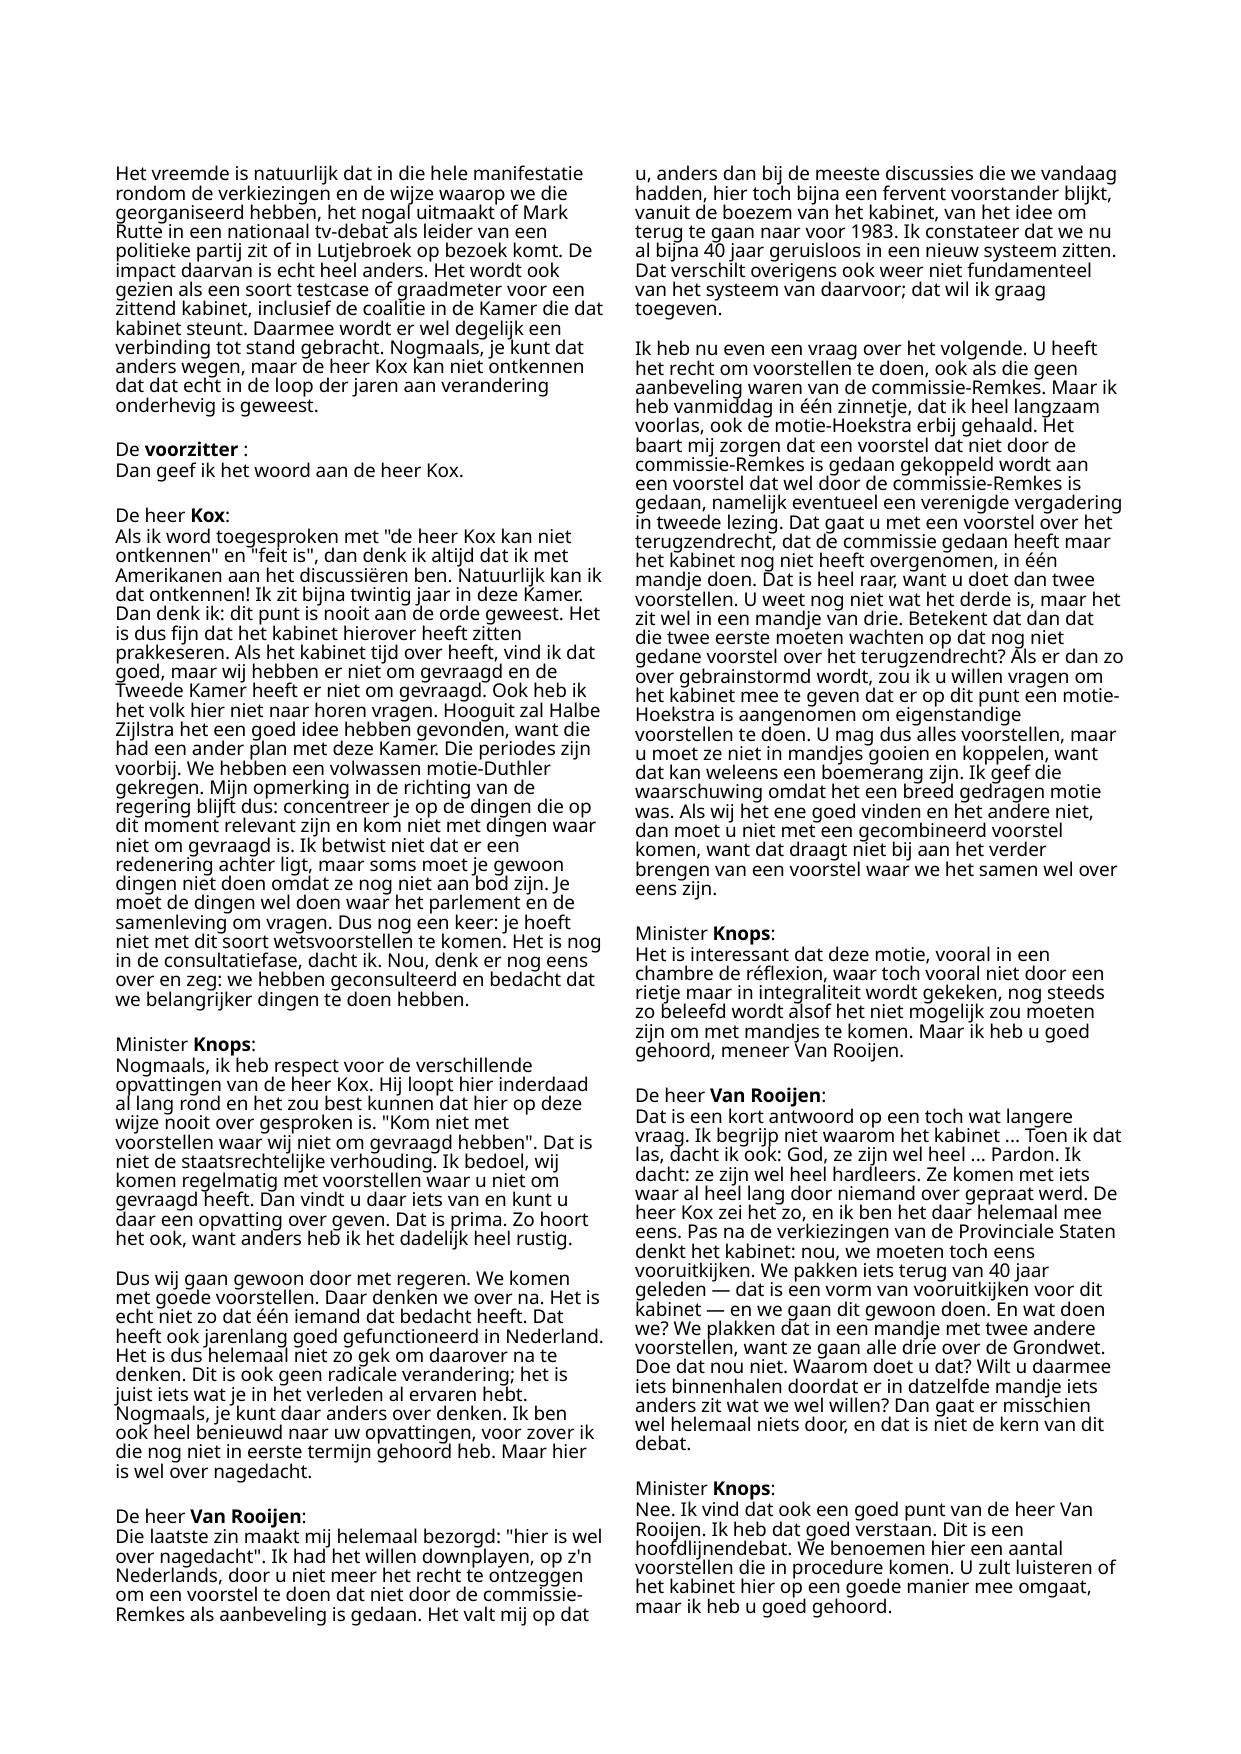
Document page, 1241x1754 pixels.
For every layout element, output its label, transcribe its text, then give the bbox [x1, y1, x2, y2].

text Dat is een kort antwoord op een toch wat langere vraag. Ik begrijp niet waarom het kabinet ... Toen ik dat las, dacht ik ook: God, ze zijn wel heel ... Pardon. Ik dacht: ze zijn wel heel hardleers. Ze komen met iets waar al heel lang door niemand over gepraat werd. De heer Kox zei het zo, en ik ben het daar helemaal mee eens. Pas na de verkiezingen van de Provinciale Staten denkt het kabinet: nou, we moeten toch eens vooruitkijken. We pakken iets terug van 40 jaar geleden — dat is een vorm van vooruitkijken voor dit kabinet — en we gaan dit gewoon doen. En wat doen we? We plakken dat in een mandje met twee andere voorstellen, want ze gaan alle drie over de Grondwet. Doe dat nou niet. Waarom doet u dat? Wilt u daarmee iets binnenhalen doordat er in datzelfde mandje iets anders zit wat we wel willen? Dan gaat er misschien wel helemaal niets door, en dat is niet de kern van dit debat. [635, 1108, 1125, 1455]
text De heer Van Rooijen: [635, 1082, 1125, 1108]
text Het vreemde is natuurlijk dat in die hele manifestatie rondom de verkiezingen en de wijze waarop we die georganiseerd hebben, het nogal uitmaakt of Mark Rutte in een nationaal tv-debat als leider van een politieke partij zit of in Lutjebroek op bezoek komt. De impact daarvan is echt heel anders. Het wordt ook gezien als een soort testcase of graadmeter voor een zittend kabinet, inclusief de coalitie in de Kamer die dat kabinet steunt. Daarmee wordt er wel degelijk een verbinding tot stand gebracht. Nogmaals, je kunt dat anders wegen, maar de heer Kox kan niet ontkennen dat dat echt in de loop der jaren aan verandering onderhevig is geweest. [115, 165, 605, 416]
text Die laatste zin maakt mij helemaal bezorgd: "hier is wel over nagedacht". Ik had het willen downplayen, op z'n Nederlands, door u niet meer het recht te ontzeggen om een voorstel te doen dat niet door de commissie-Remkes als aanbeveling is gedaan. Het valt mij op dat [115, 1528, 605, 1625]
text Dan geef ik het woord aan de heer Kox. [115, 462, 605, 482]
text De heer Kox: [115, 502, 605, 528]
text De voorzitter : [115, 437, 605, 462]
text Nee. Ik vind dat ook een goed punt van de heer Van Rooijen. Ik heb dat goed verstaan. Dit is een hoofdlijnendebat. We benoemen hier een aantal voorstellen die in procedure komen. U zult luisteren of het kabinet hier op een goede manier mee omgaat, maar ik heb u goed gehoord. [635, 1501, 1125, 1617]
text Als ik word toegesproken met "de heer Kox kan niet ontkennen" en "feit is", dan denk ik altijd dat ik met Amerikanen aan het discussiëren ben. Natuurlijk kan ik dat ontkennen! Ik zit bijna twintig jaar in deze Kamer. Dan denk ik: dit punt is nooit aan de orde geweest. Het is dus fijn dat het kabinet hierover heeft zitten prakkeseren. Als het kabinet tijd over heeft, vind ik dat goed, maar wij hebben er niet om gevraagd en de Tweede Kamer heeft er niet om gevraagd. Ook heb ik het volk hier niet naar horen vragen. Hooguit zal Halbe Zijlstra het een goed idee hebben gevonden, want die had een ander plan met deze Kamer. Die periodes zijn voorbij. We hebben een volwassen motie-Duthler gekregen. Mijn opmerking in de richting van de regering blijft dus: concentreer je op de dingen die op dit moment relevant zijn en kom niet met dingen waar niet om gevraagd is. Ik betwist niet dat er een redenering achter ligt, maar soms moet je gewoon dingen niet doen omdat ze nog niet aan bod zijn. Je moet de dingen wel doen waar het parlement en de samenleving om vragen. Dus nog een keer: je hoeft niet met dit soort wetsvoorstellen te komen. Het is nog in de consultatiefase, dacht ik. Nou, denk er nog eens over en zeg: we hebben geconsulteerd en bedacht dat we belangrijker dingen te doen hebben. [115, 528, 605, 1010]
text Ik heb nu even een vraag over het volgende. U heeft het recht om voorstellen te doen, ook als die geen aanbeveling waren van de commissie-Remkes. Maar ik heb vanmiddag in één zinnetje, dat ik heel langzaam voorlas, ook de motie-Hoekstra erbij gehaald. Het baart mij zorgen dat een voorstel dat niet door de commissie-Remkes is gedaan gekoppeld wordt aan een voorstel dat wel door de commissie-Remkes is gedaan, namelijk eventueel een verenigde vergadering in tweede lezing. Dat gaat u met een voorstel over het terugzendrecht, dat de commissie gedaan heeft maar het kabinet nog niet heeft overgenomen, in één mandje doen. Dat is heel raar, want u doet dan twee voorstellen. U weet nog niet wat het derde is, maar het zit wel in een mandje van drie. Betekent dat dan dat die twee eerste moeten wachten op dat nog niet gedane voorstel over het terugzendrecht? Als er dan zo over gebrainstormd wordt, zou ik u willen vragen om het kabinet mee te geven dat er op dit punt een motie-Hoekstra is aangenomen om eigenstandige voorstellen te doen. U mag dus alles voorstellen, maar u moet ze niet in mandjes gooien en koppelen, want dat kan weleens een boemerang zijn. Ik geef die waarschuwing omdat het een breed gedragen motie was. Als wij het ene goed vinden en het andere niet, dan moet u niet met een gecombineerd voorstel komen, want dat draagt niet bij aan het verder brengen van een voorstel waar we het samen wel over eens zijn. [635, 340, 1125, 899]
text Dus wij gaan gewoon door met regeren. We komen met goede voorstellen. Daar denken we over na. Het is echt niet zo dat één iemand dat bedacht heeft. Dat heeft ook jarenlang goed gefunctioneerd in Nederland. Het is dus helemaal niet zo gek om daarover na te denken. Dit is ook geen radicale verandering; het is juist iets wat je in het verleden al ervaren hebt. Nogmaals, je kunt daar anders over denken. Ik ben ook heel benieuwd naar uw opvattingen, voor zover ik die nog niet in eerste termijn gehoord heb. Maar hier is wel over nagedacht. [115, 1270, 605, 1482]
text Minister Knops: [635, 920, 1125, 946]
text Het is interessant dat deze motie, vooral in een chambre de réflexion, waar toch vooral niet door een rietje maar in integraliteit wordt gekeken, nog steeds zo beleefd wordt alsof het niet mogelijk zou moeten zijn om met mandjes te komen. Maar ik heb u goed gehoord, meneer Van Rooijen. [635, 946, 1125, 1061]
text Minister Knops: [115, 1031, 605, 1057]
text Minister Knops: [635, 1476, 1125, 1501]
text u, anders dan bij de meeste discussies die we vandaag hadden, hier toch bijna een fervent voorstander blijkt, vanuit de boezem van het kabinet, van het idee om terug te gaan naar voor 1983. Ik constateer dat we nu al bijna 40 jaar geruisloos in een nieuw systeem zitten. Dat verschilt overigens ook weer niet fundamenteel van het systeem van daarvoor; dat wil ik graag toegeven. [635, 165, 1125, 319]
text Nogmaals, ik heb respect voor de verschillende opvattingen van de heer Kox. Hij loopt hier inderdaad al lang rond en het zou best kunnen dat hier op deze wijze nooit over gesproken is. "Kom niet met voorstellen waar wij niet om gevraagd hebben". Dat is niet de staatsrechtelijke verhouding. Ik bedoel, wij komen regelmatig met voorstellen waar u niet om gevraagd heeft. Dan vindt u daar iets van en kunt u daar een opvatting over geven. Dat is prima. Zo hoort het ook, want anders heb ik het dadelijk heel rustig. [115, 1057, 605, 1249]
text De heer Van Rooijen: [115, 1503, 605, 1528]
